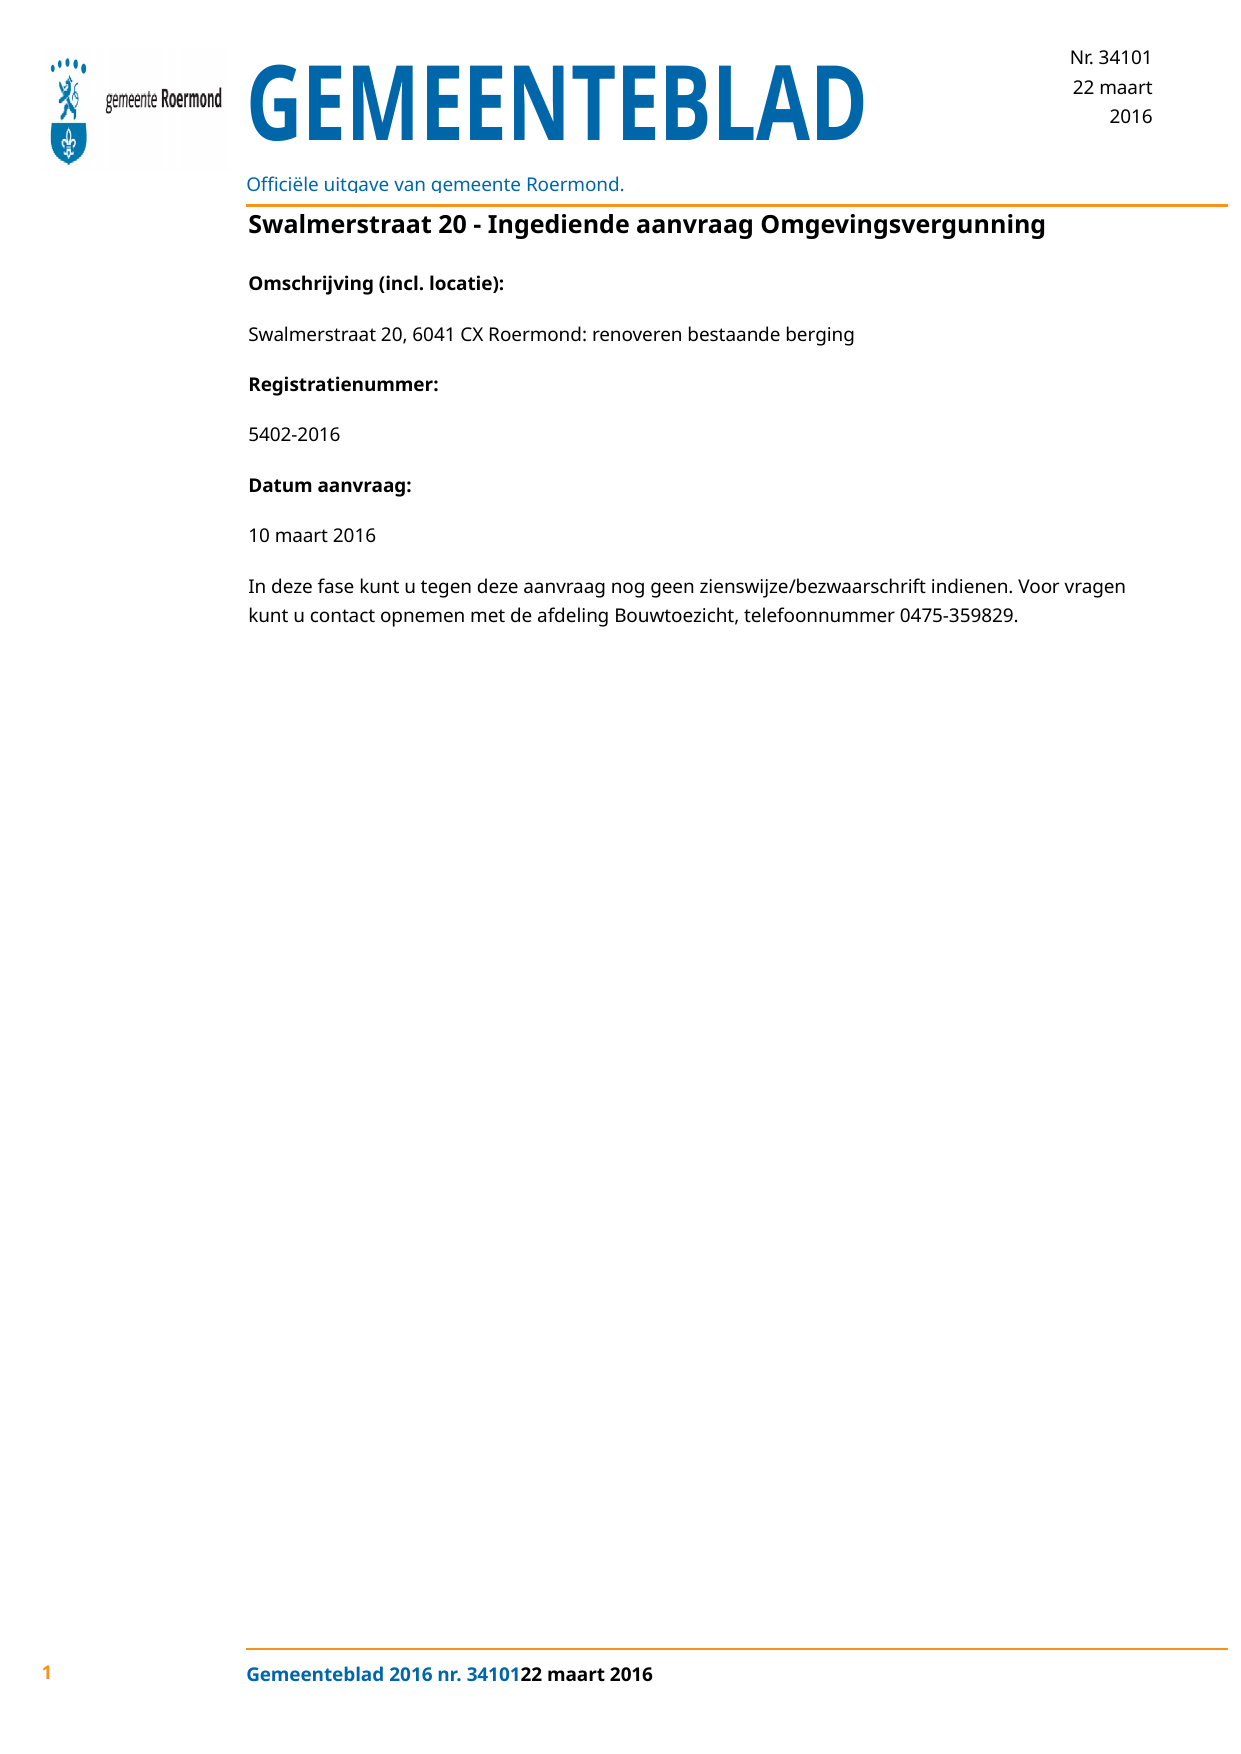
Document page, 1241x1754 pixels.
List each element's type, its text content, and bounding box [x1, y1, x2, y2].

text Swalmerstraat 20, 6041 CX Roermond: renoveren bestaande berging [248, 321, 1152, 346]
text 5402-2016 [248, 422, 1152, 447]
text Omschrijving (incl. locatie): [248, 270, 1152, 296]
text Registratienummer: [248, 371, 1152, 397]
text Swalmerstraat 20 - Ingediende aanvraag Omgevingsvergunning [248, 207, 1152, 241]
text 10 maart 2016 [248, 522, 1152, 548]
picture [41, 47, 231, 172]
text In deze fase kunt u tegen deze aanvraag nog geen zienswijze/bezwaarschrift indienen. Voor vragen kunt u contact opnemen met de afdeling Bouwtoezicht, telefoonnummer 0475-359829. [248, 573, 1152, 628]
text Datum aanvraag: [248, 472, 1152, 498]
